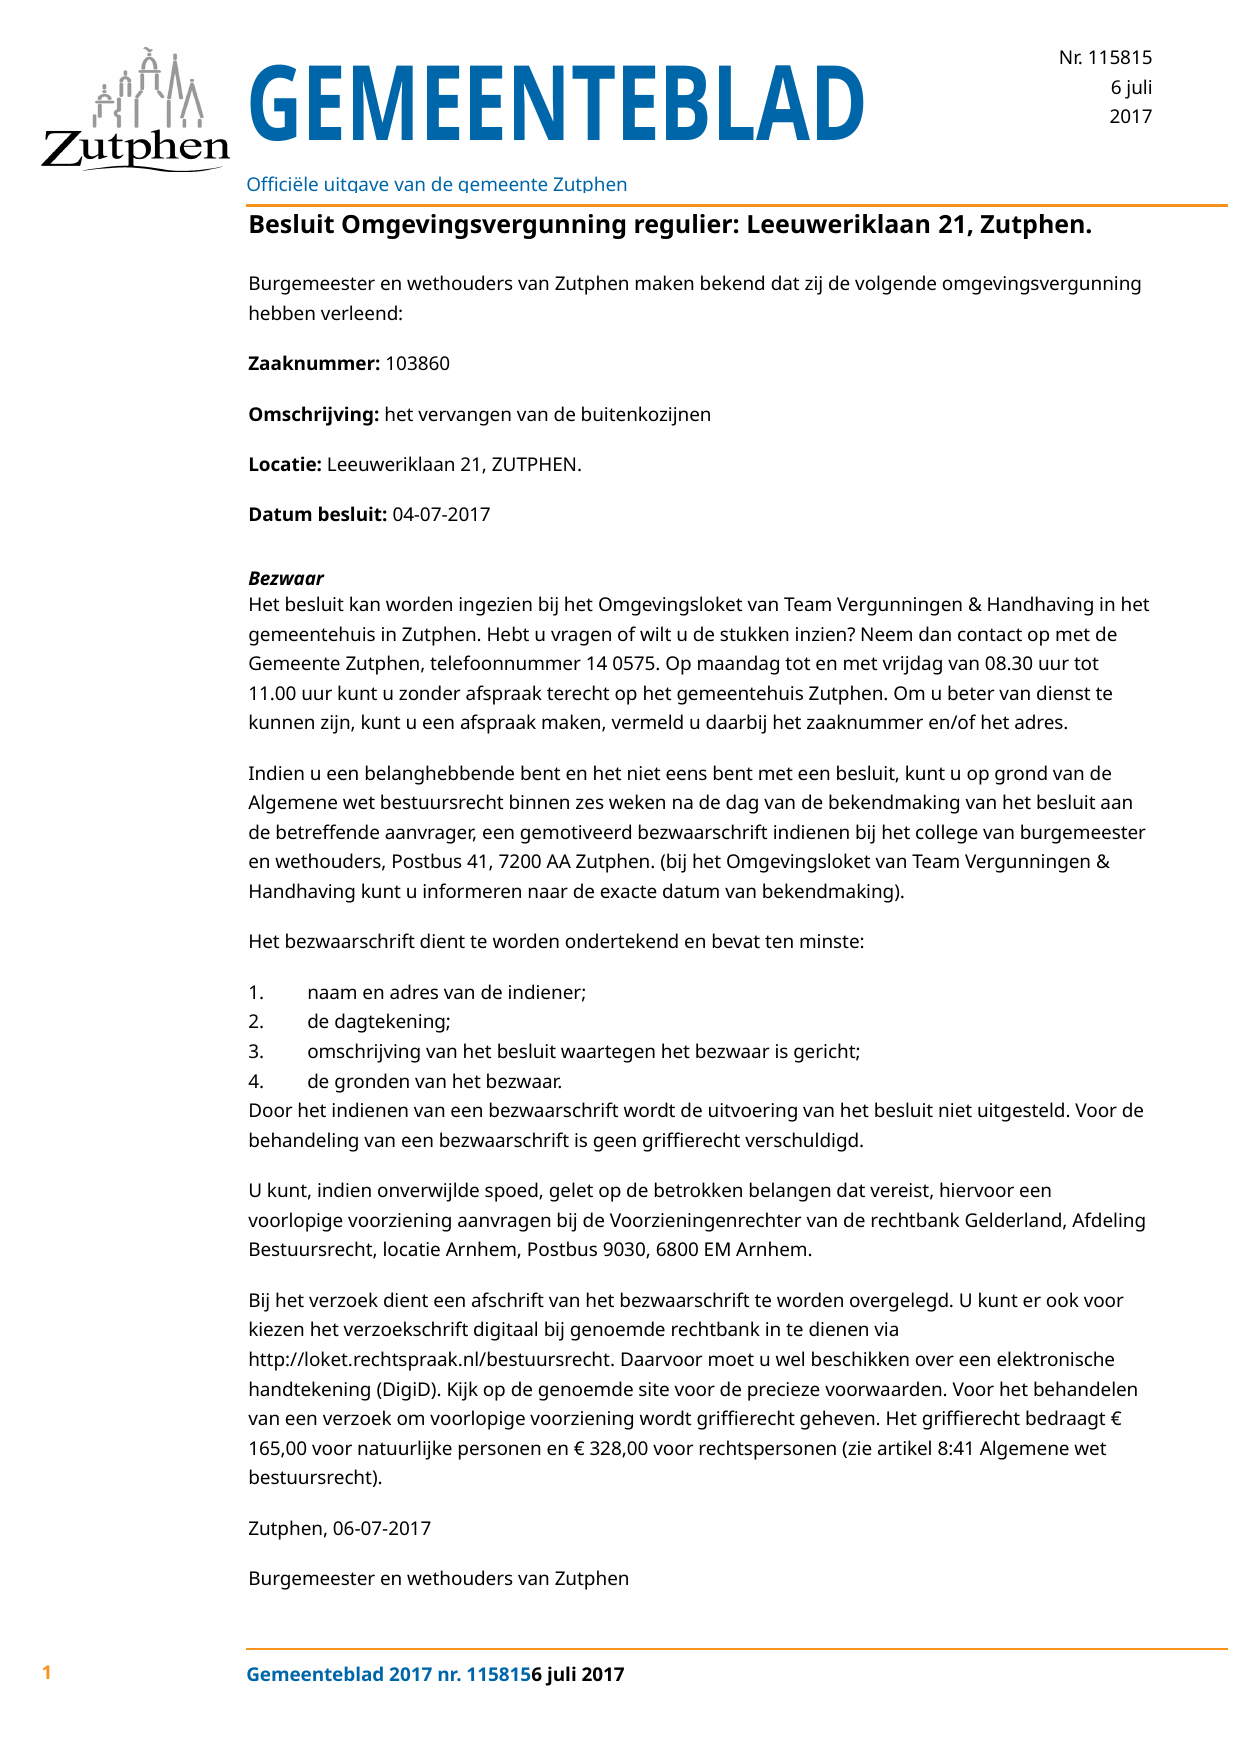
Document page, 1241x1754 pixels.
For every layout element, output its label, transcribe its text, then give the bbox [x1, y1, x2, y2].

text Bezwaar [248, 566, 1152, 591]
list naam en adres van de indiener; [248, 979, 1152, 1005]
text Omschrijving: het vervangen van de buitenkozijnen [248, 401, 1152, 426]
list de gronden van het bezwaar. [248, 1068, 1152, 1094]
text Besluit Omgevingsvergunning regulier: Leeuweriklaan 21, Zutphen. [248, 207, 1152, 241]
text Datum besluit: 04-07-2017 [248, 502, 1152, 527]
text Zutphen, 06-07-2017 [248, 1515, 1152, 1541]
text Burgemeester en wethouders van Zutphen maken bekend dat zij de volgende omgevingsvergunning hebben verleend: [248, 270, 1152, 326]
text Locatie: Leeuweriklaan 21, ZUTPHEN. [248, 451, 1152, 477]
text Indien u een belanghebbende bent en het niet eens bent met een besluit, kunt u op grond van de Algemene wet bestuursrecht binnen zes weken na de dag van de bekendmaking van het besluit aan de betreffende aanvrager, een gemotiveerd bezwaarschrift indienen bij het college van burgemeester en wethouders, Postbus 41, 7200 AA Zutphen. (bij het Omgevingsloket van Team Vergunningen & Handhaving kunt u informeren naar de exacte datum van bekendmaking). [248, 760, 1152, 904]
text U kunt, indien onverwijlde spoed, gelet op de betrokken belangen dat vereist, hiervoor een voorlopige voorziening aanvragen bij de Voorzieningenrechter van de rechtbank Gelderland, Afdeling Bestuursrecht, locatie Arnhem, Postbus 9030, 6800 EM Arnhem. [248, 1177, 1152, 1262]
picture [41, 47, 231, 172]
list omschrijving van het besluit waartegen het bezwaar is gericht; [248, 1038, 1152, 1064]
text Bij het verzoek dient een afschrift van het bezwaarschrift te worden overgelegd. U kunt er ook voor kiezen het verzoekschrift digitaal bij genoemde rechtbank in te dienen via http://loket.rechtspraak.nl/bestuursrecht. Daarvoor moet u wel beschikken over een elektronische handtekening (DigiD). Kijk op de genoemde site voor de precieze voorwaarden. Voor het behandelen van een verzoek om voorlopige voorziening wordt griffierecht geheven. Het griffierecht bedraagt € 165,00 voor natuurlijke personen en € 328,00 voor rechtspersonen (zie artikel 8:41 Algemene wet bestuursrecht). [248, 1287, 1152, 1490]
text Door het indienen van een bezwaarschrift wordt de uitvoering van het besluit niet uitgesteld. Voor de behandeling van een bezwaarschrift is geen griffierecht verschuldigd. [248, 1097, 1152, 1153]
list de dagtekening; [248, 1009, 1152, 1034]
text Het bezwaarschrift dient te worden ondertekend en bevat ten minste: [248, 929, 1152, 954]
text Het besluit kan worden ingezien bij het Omgevingsloket van Team Vergunningen & Handhaving in het gemeentehuis in Zutphen. Hebt u vragen of wilt u de stukken inzien? Neem dan contact op met de Gemeente Zutphen, telefoonnummer 14 0575. Op maandag tot en met vrijdag van 08.30 uur tot 11.00 uur kunt u zonder afspraak terecht op het gemeentehuis Zutphen. Om u beter van dienst te kunnen zijn, kunt u een afspraak maken, vermeld u daarbij het zaaknummer en/of het adres. [248, 591, 1152, 735]
text Zaaknummer: 103860 [248, 350, 1152, 376]
text Burgemeester en wethouders van Zutphen [248, 1565, 1152, 1591]
